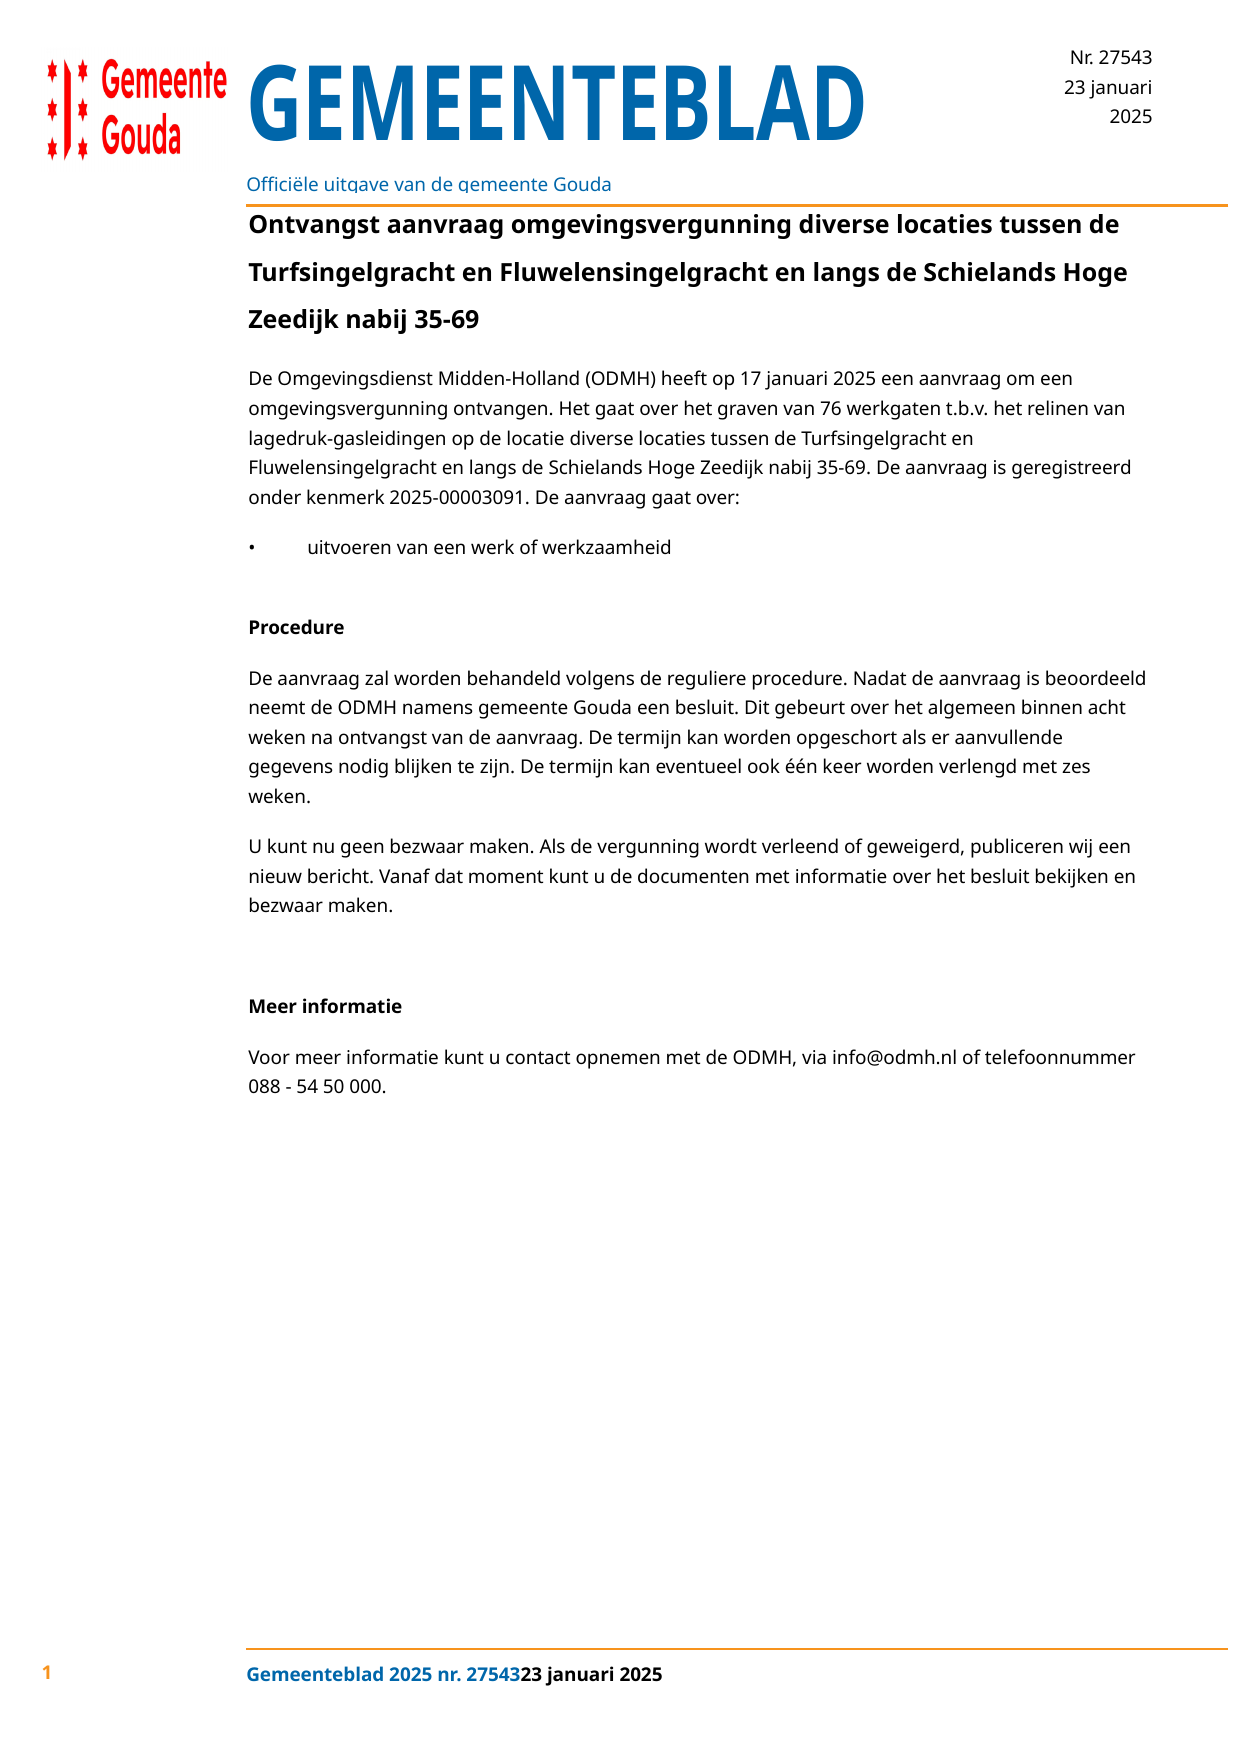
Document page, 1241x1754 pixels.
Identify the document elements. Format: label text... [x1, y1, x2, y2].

text Voor meer informatie kunt u contact opnemen met de ODMH, via info@odmh.nl of telefoonnummer 088 - 54 50 000. [248, 1044, 1152, 1099]
text Meer informatie [248, 993, 1152, 1019]
text Ontvangst aanvraag omgevingsvergunning diverse locaties tussen de Turfsingelgracht en Fluwelensingelgracht en langs de Schielands Hoge Zeedijk nabij 35-69 [248, 207, 1152, 336]
list uitvoeren van een werk of werkzaamheid [248, 534, 1152, 560]
text Procedure [248, 614, 1152, 640]
text De Omgevingsdienst Midden-Holland (ODMH) heeft op 17 januari 2025 een aanvraag om een omgevingsvergunning ontvangen. Het gaat over het graven van 76 werkgaten t.b.v. het relinen van lagedruk-gasleidingen op de locatie diverse locaties tussen de Turfsingelgracht en Fluwelensingelgracht en langs de Schielands Hoge Zeedijk nabij 35-69. De aanvraag is geregistreerd onder kenmerk 2025-00003091. De aanvraag gaat over: [248, 366, 1152, 509]
text De aanvraag zal worden behandeld volgens de reguliere procedure. Nadat de aanvraag is beoordeeld neemt de ODMH namens gemeente Gouda een besluit. Dit gebeurt over het algemeen binnen acht weken na ontvangst van de aanvraag. De termijn kan worden opgeschort als er aanvullende gegevens nodig blijken te zijn. De termijn kan eventueel ook één keer worden verlengd met zes weken. [248, 665, 1152, 809]
picture [41, 47, 231, 172]
text U kunt nu geen bezwaar maken. Als de vergunning wordt verleend of geweigerd, publiceren wij een nieuw bericht. Vanaf dat moment kunt u de documenten met informatie over het besluit bekijken en bezwaar maken. [248, 833, 1152, 918]
